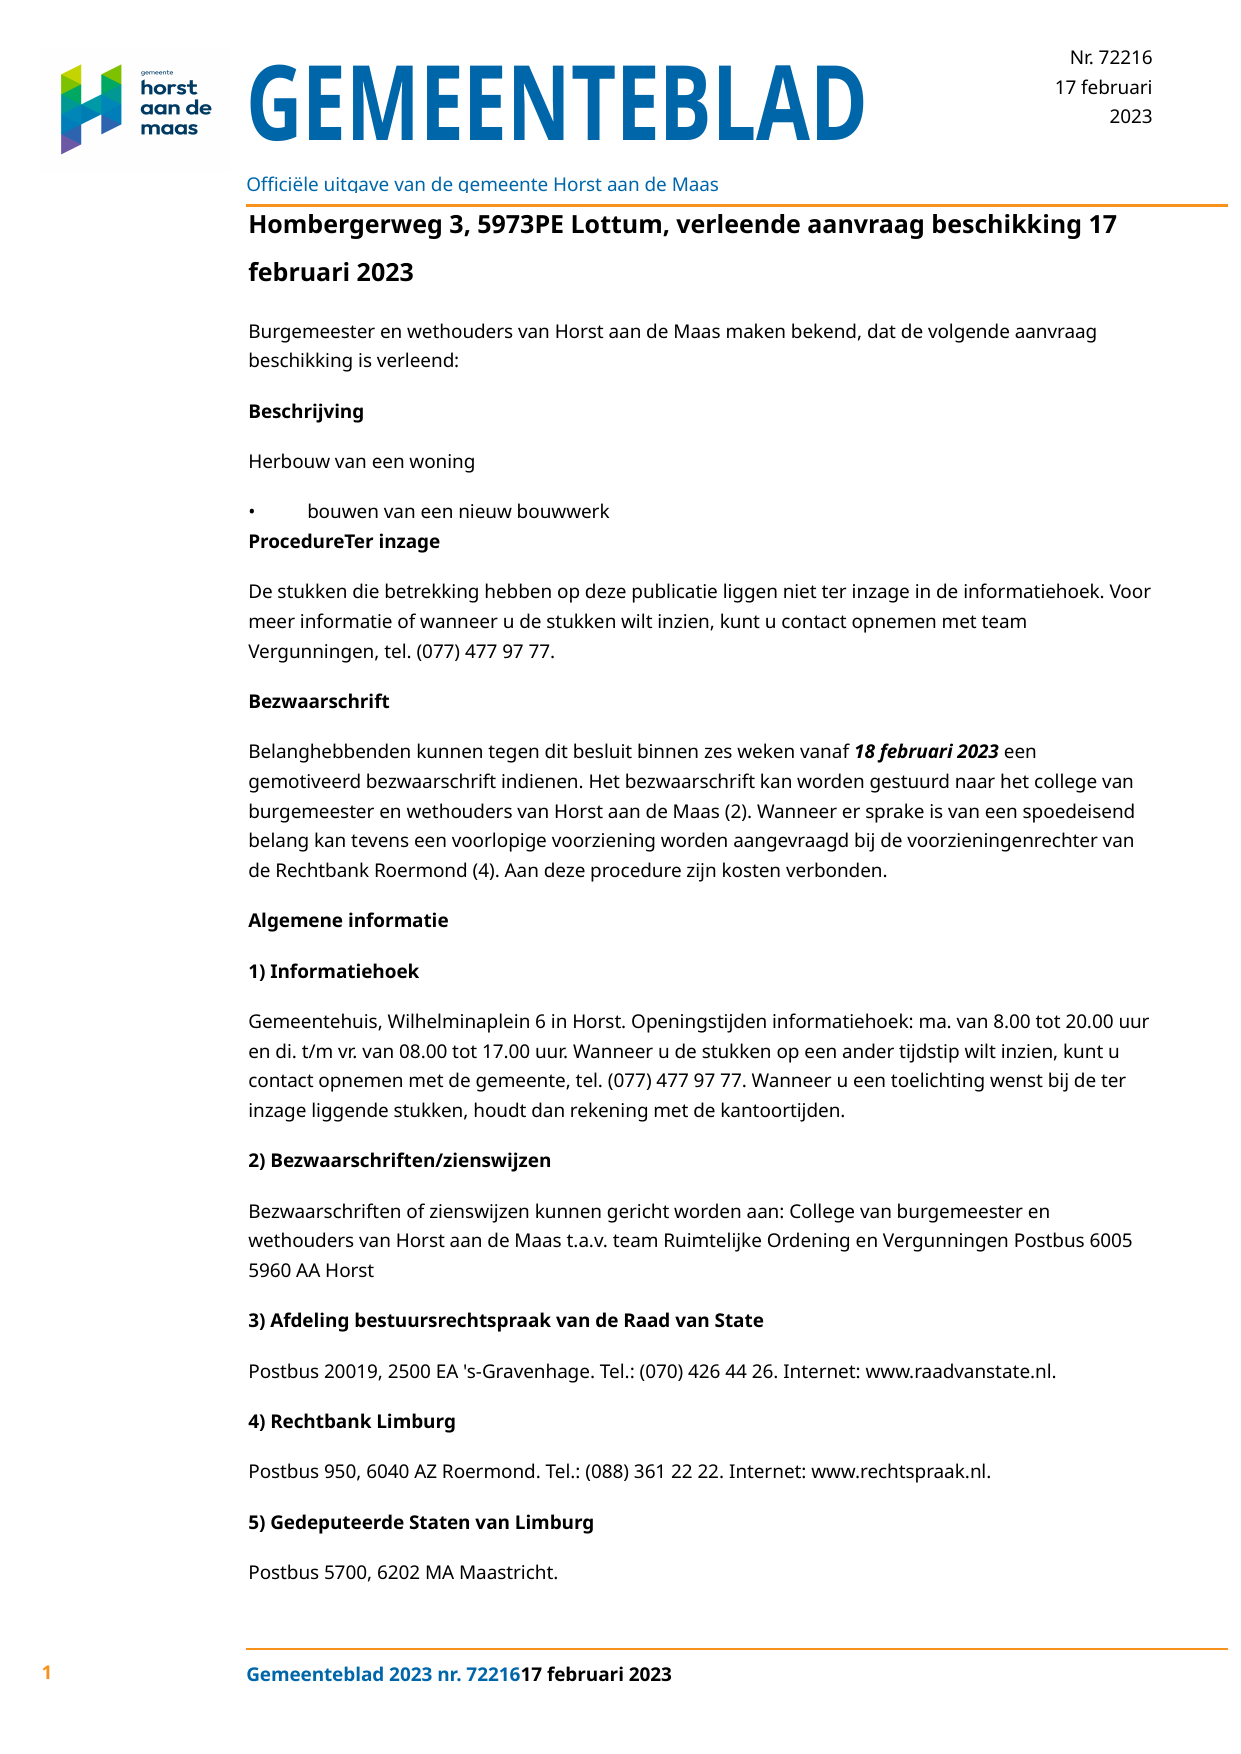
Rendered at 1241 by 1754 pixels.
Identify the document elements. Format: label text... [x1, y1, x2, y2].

text ProcedureTer inzage [248, 528, 1152, 554]
text De stukken die betrekking hebben op deze publicatie liggen niet ter inzage in de informatiehoek. Voor meer informatie of wanneer u de stukken wilt inzien, kunt u contact opnemen met team Vergunningen, tel. (077) 477 97 77. [248, 579, 1152, 664]
picture [41, 47, 231, 172]
text Postbus 950, 6040 AZ Roermond. Tel.: (088) 361 22 22. Internet: www.rechtspraak.nl. [248, 1459, 1152, 1484]
text 4) Rechtbank Limburg [248, 1408, 1152, 1434]
list bouwen van een nieuw bouwwerk [248, 499, 1152, 524]
text Belanghebbenden kunnen tegen dit besluit binnen zes weken vanaf 18 februari 2023 een gemotiveerd bezwaarschrift indienen. Het bezwaarschrift kan worden gestuurd naar het college van burgemeester en wethouders van Horst aan de Maas (2). Wanneer er sprake is van een spoedeisend belang kan tevens een voorlopige voorziening worden aangevraagd bij de voorzieningenrechter van de Rechtbank Roermond (4). Aan deze procedure zijn kosten verbonden. [248, 739, 1152, 883]
text 5) Gedeputeerde Staten van Limburg [248, 1509, 1152, 1535]
text Burgemeester en wethouders van Horst aan de Maas maken bekend, dat de volgende aanvraag beschikking is verleend: [248, 318, 1152, 373]
text Hombergerweg 3, 5973PE Lottum, verleende aanvraag beschikking 17 februari 2023 [248, 207, 1152, 288]
text Gemeentehuis, Wilhelminaplein 6 in Horst. Openingstijden informatiehoek: ma. van 8.00 tot 20.00 uur en di. t/m vr. van 08.00 tot 17.00 uur. Wanneer u de stukken op een ander tijdstip wilt inzien, kunt u contact opnemen met de gemeente, tel. (077) 477 97 77. Wanneer u een toelichting wenst bij de ter inzage liggende stukken, houdt dan rekening met de kantoortijden. [248, 1008, 1152, 1123]
text 2) Bezwaarschriften/zienswijzen [248, 1147, 1152, 1173]
text 1) Informatiehoek [248, 958, 1152, 984]
text Herbouw van een woning [248, 448, 1152, 474]
text Postbus 20019, 2500 EA 's-Gravenhage. Tel.: (070) 426 44 26. Internet: www.raadvanstate.nl. [248, 1358, 1152, 1384]
text 3) Afdeling bestuursrechtspraak van de Raad van State [248, 1307, 1152, 1333]
text Bezwaarschriften of zienswijzen kunnen gericht worden aan: College van burgemeester en wethouders van Horst aan de Maas t.a.v. team Ruimtelijke Ordening en Vergunningen Postbus 6005 5960 AA Horst [248, 1198, 1152, 1283]
text Algemene informatie [248, 907, 1152, 933]
text Beschrijving [248, 398, 1152, 424]
text Bezwaarschrift [248, 688, 1152, 714]
text Postbus 5700, 6202 MA Maastricht. [248, 1559, 1152, 1585]
